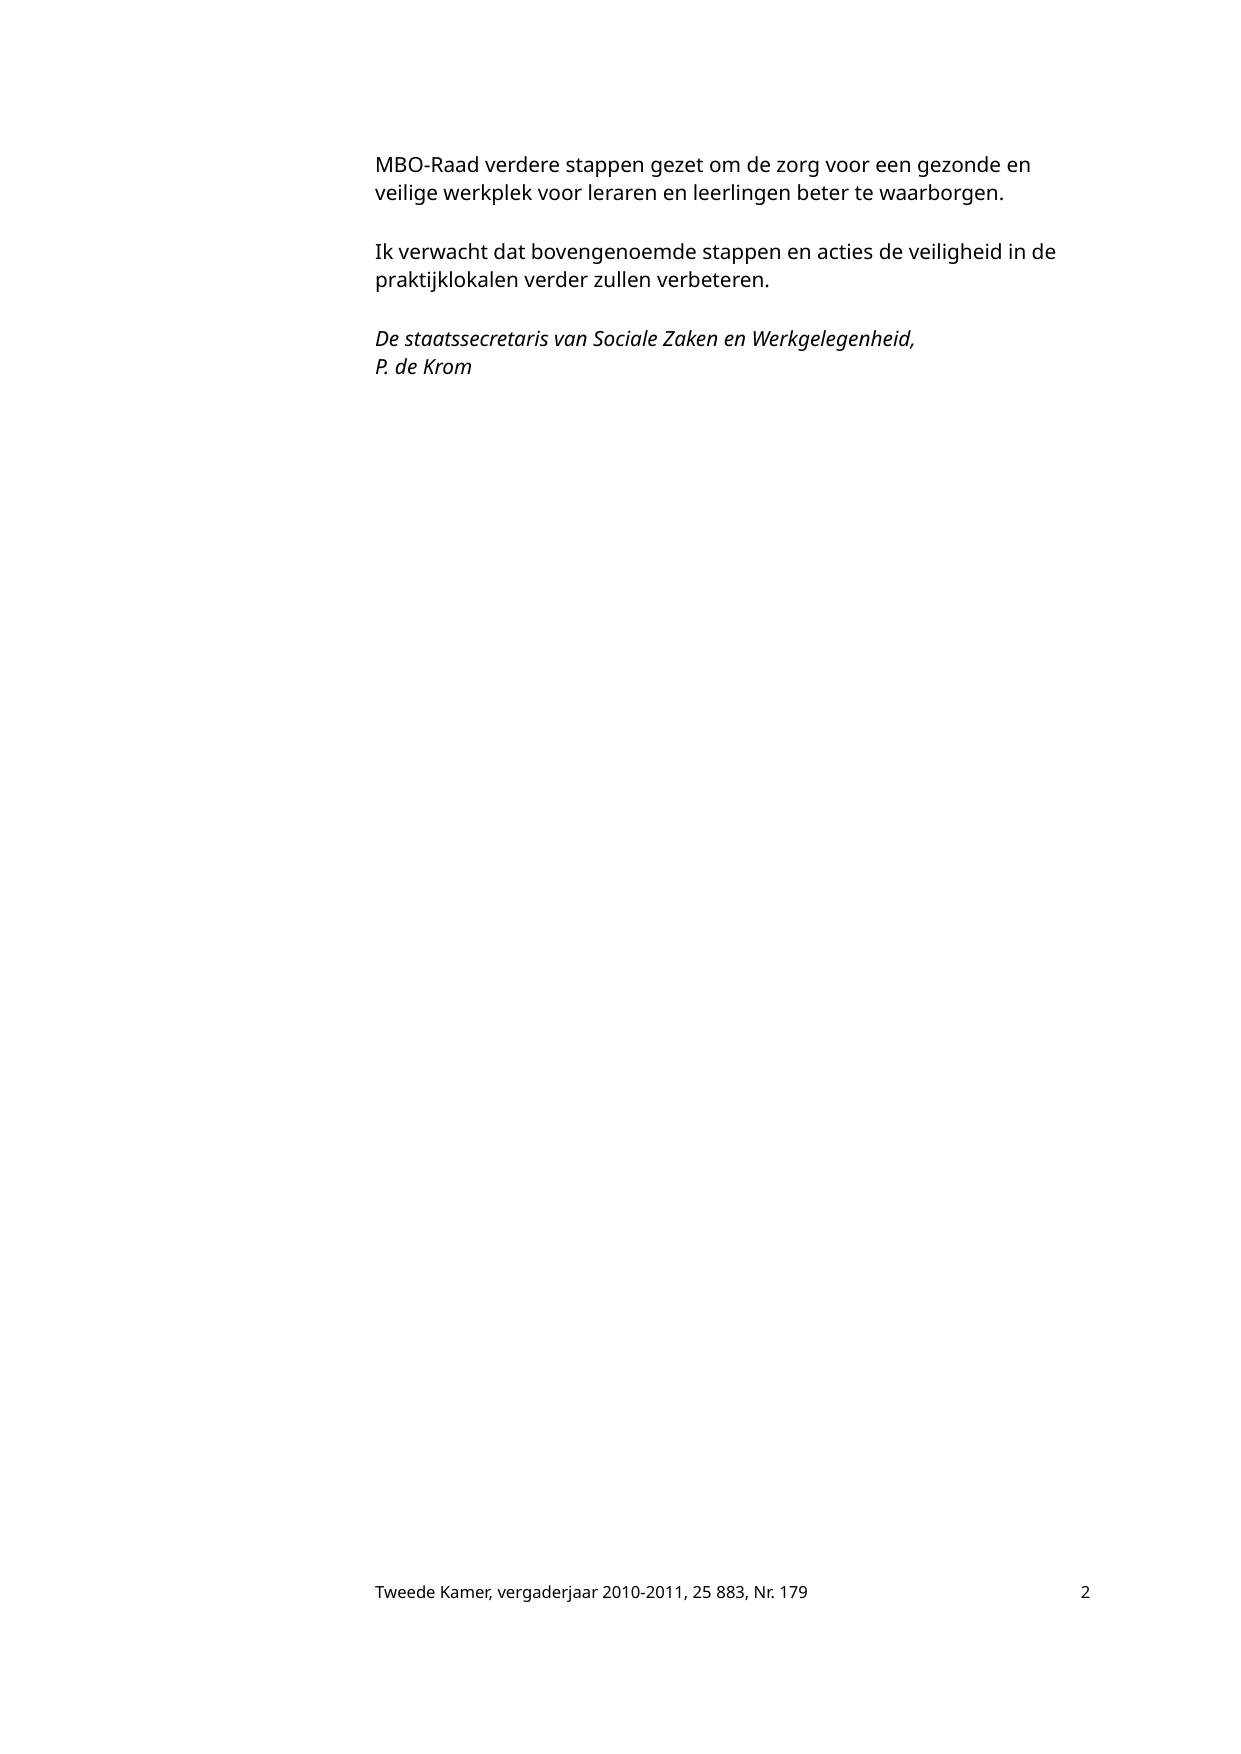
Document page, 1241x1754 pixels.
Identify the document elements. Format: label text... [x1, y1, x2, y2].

text Ik verwacht dat bovengenoemde stappen en acties de veiligheid in de praktijklokalen verder zullen verbeteren. [375, 237, 1090, 294]
text De staatssecretaris van Sociale Zaken en Werkgelegenheid, [375, 324, 1090, 352]
text P. de Krom [375, 352, 1090, 381]
text MBO-Raad verdere stappen gezet om de zorg voor een gezonde en veilige werkplek voor leraren en leerlingen beter te waarborgen. [375, 150, 1090, 207]
